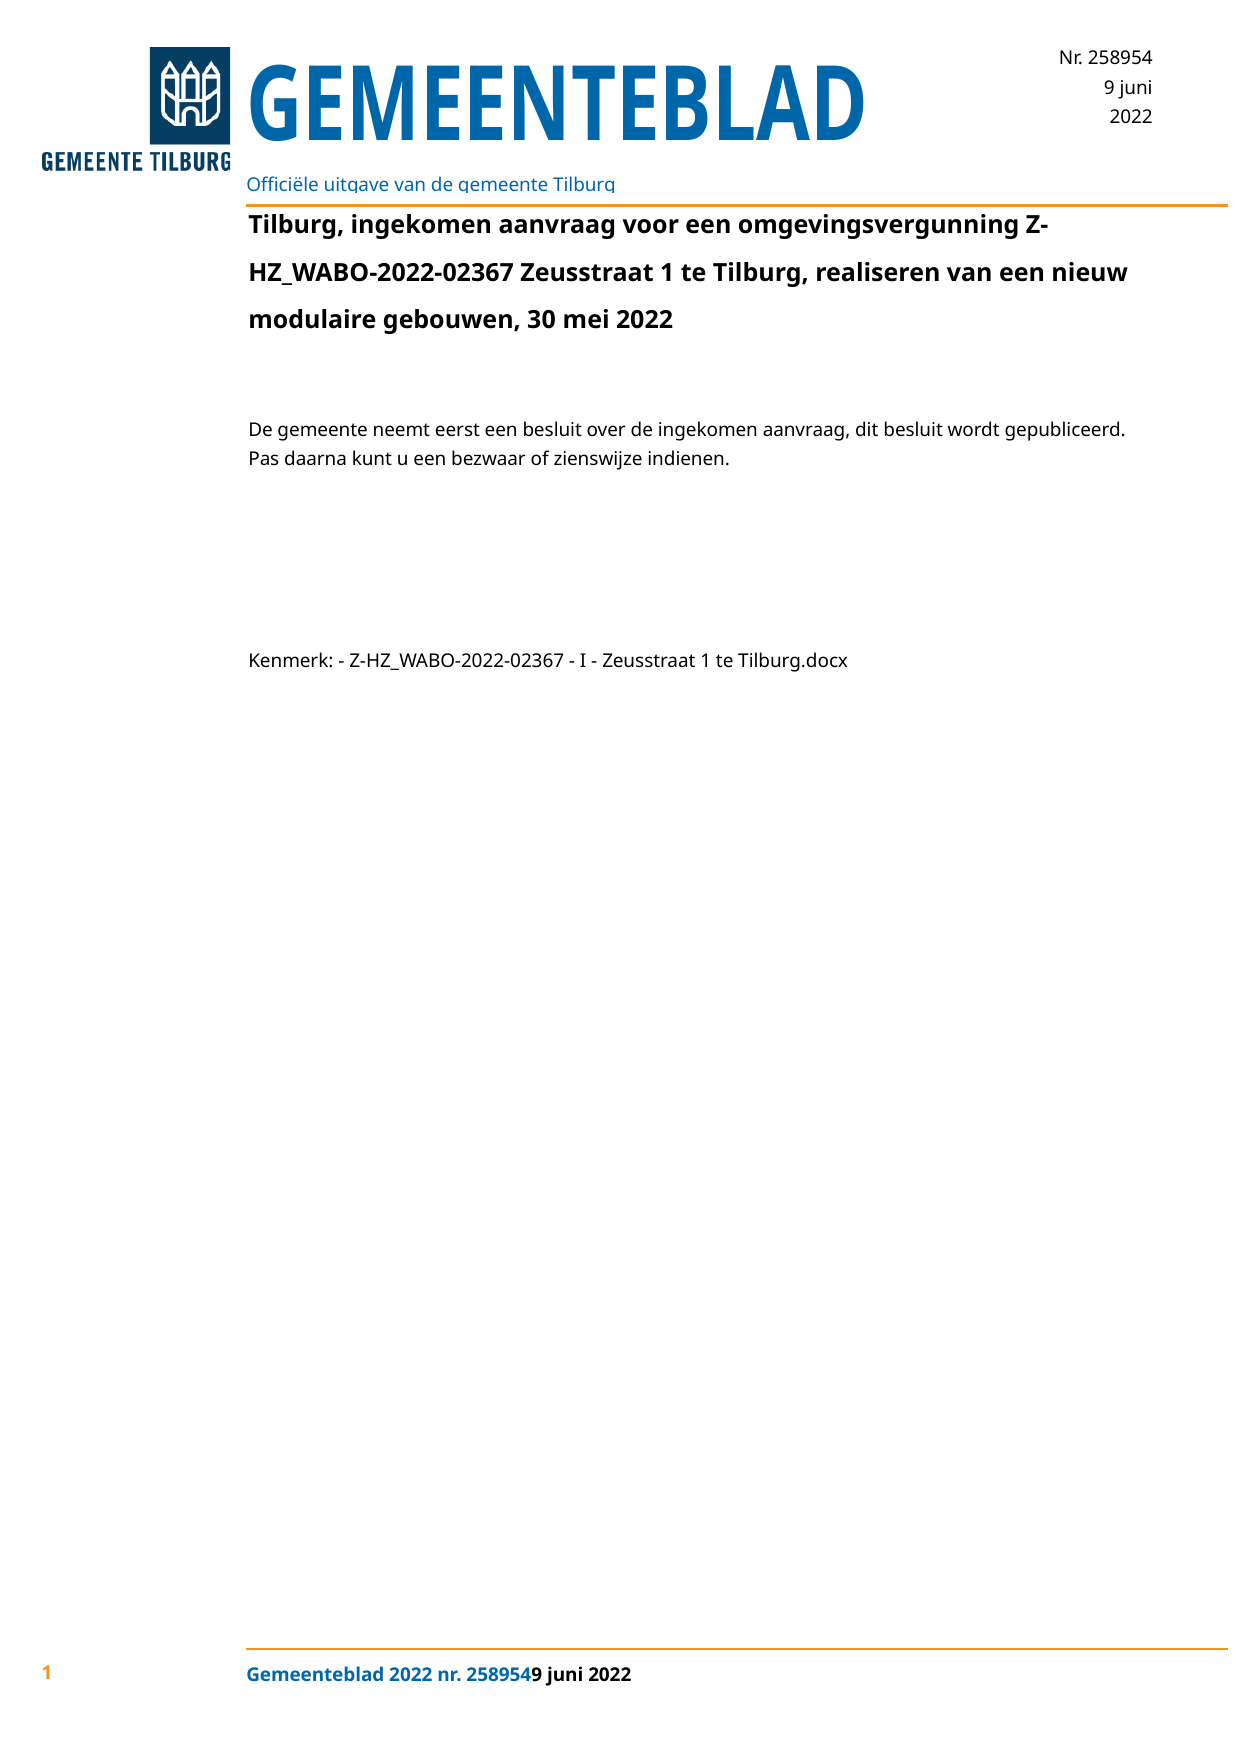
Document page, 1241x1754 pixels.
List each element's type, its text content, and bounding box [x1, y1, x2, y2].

text Kenmerk: - Z-HZ_WABO-2022-02367 - I - Zeusstraat 1 te Tilburg.docx [248, 647, 1152, 673]
text De gemeente neemt eerst een besluit over de ingekomen aanvraag, dit besluit wordt gepubliceerd. Pas daarna kunt u een bezwaar of zienswijze indienen. [248, 416, 1152, 471]
picture [41, 47, 231, 172]
text Tilburg, ingekomen aanvraag voor een omgevingsvergunning Z-HZ_WABO-2022-02367 Zeusstraat 1 te Tilburg, realiseren van een nieuw modulaire gebouwen, 30 mei 2022 [248, 207, 1152, 336]
